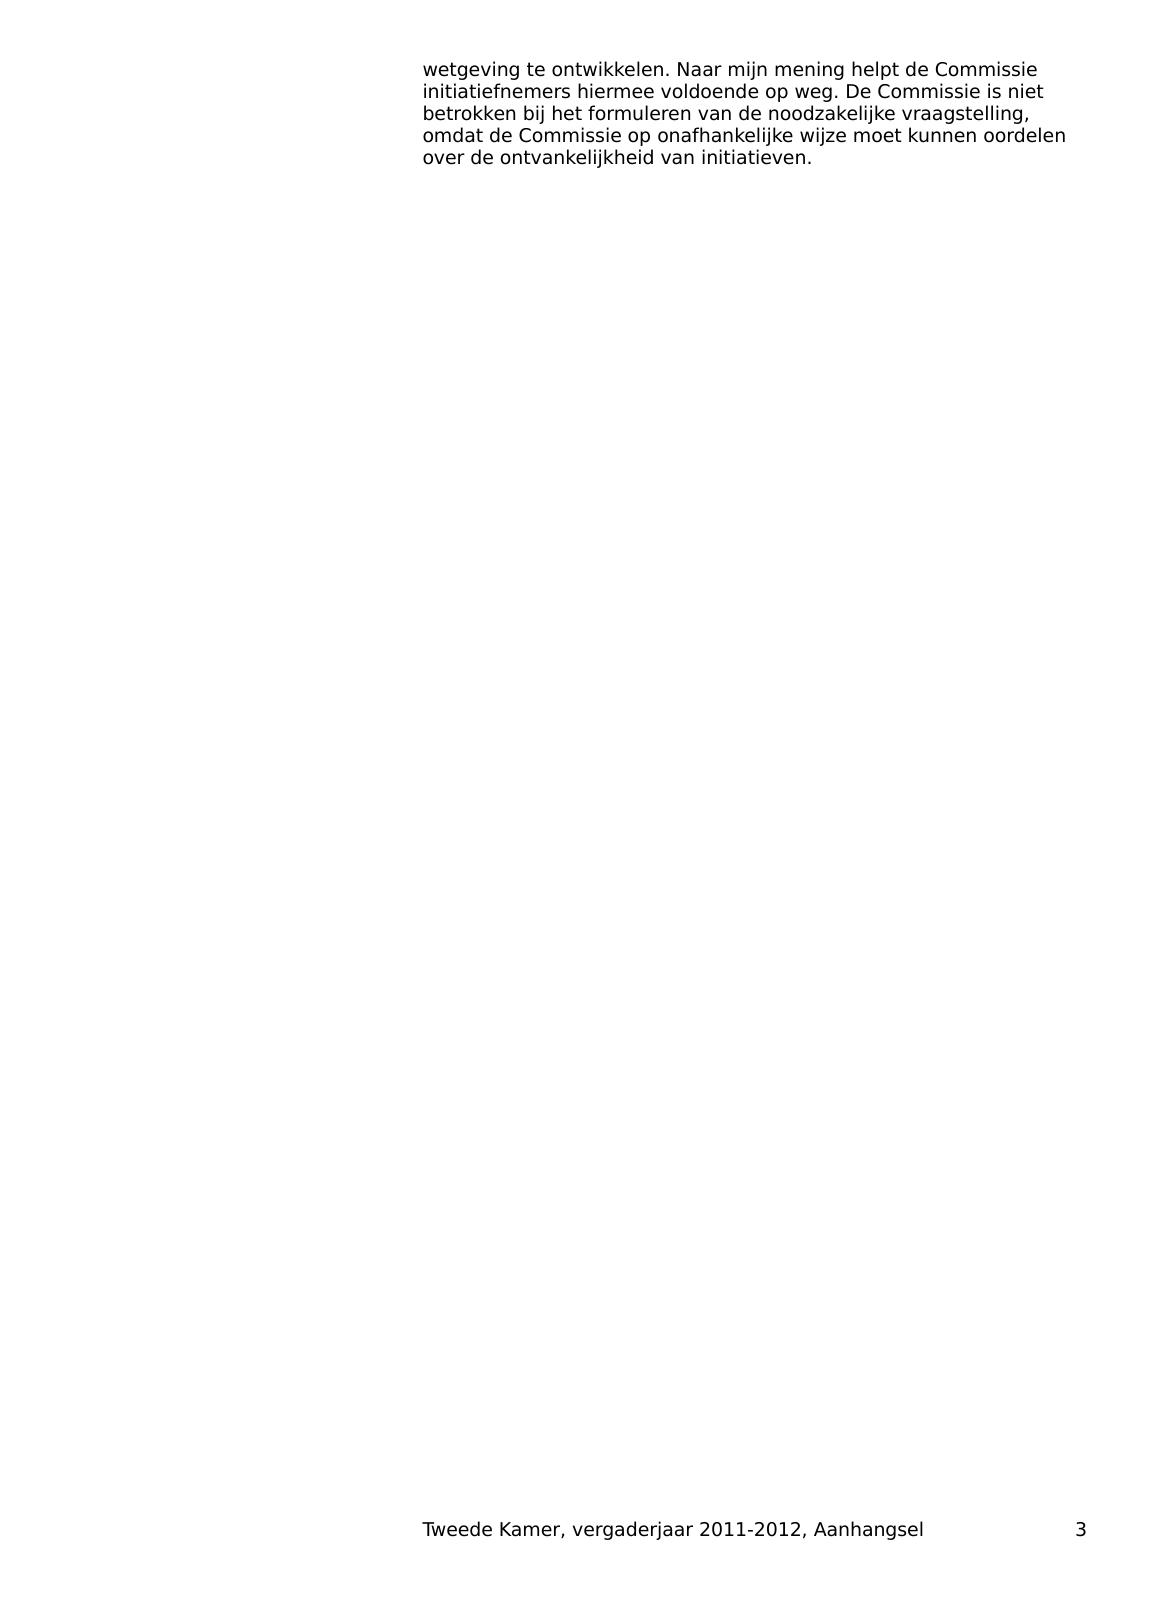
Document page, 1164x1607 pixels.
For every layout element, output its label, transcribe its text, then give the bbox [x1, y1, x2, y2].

text wetgeving te ontwikkelen. Naar mijn mening helpt de Commissie initiatiefnemers hiermee voldoende op weg. De Commissie is niet betrokken bij het formuleren van de noodzakelijke vraagstelling, omdat de Commissie op onafhankelijke wijze moet kunnen oordelen over de ontvankelijkheid van initiatieven. [422, 59, 1087, 169]
